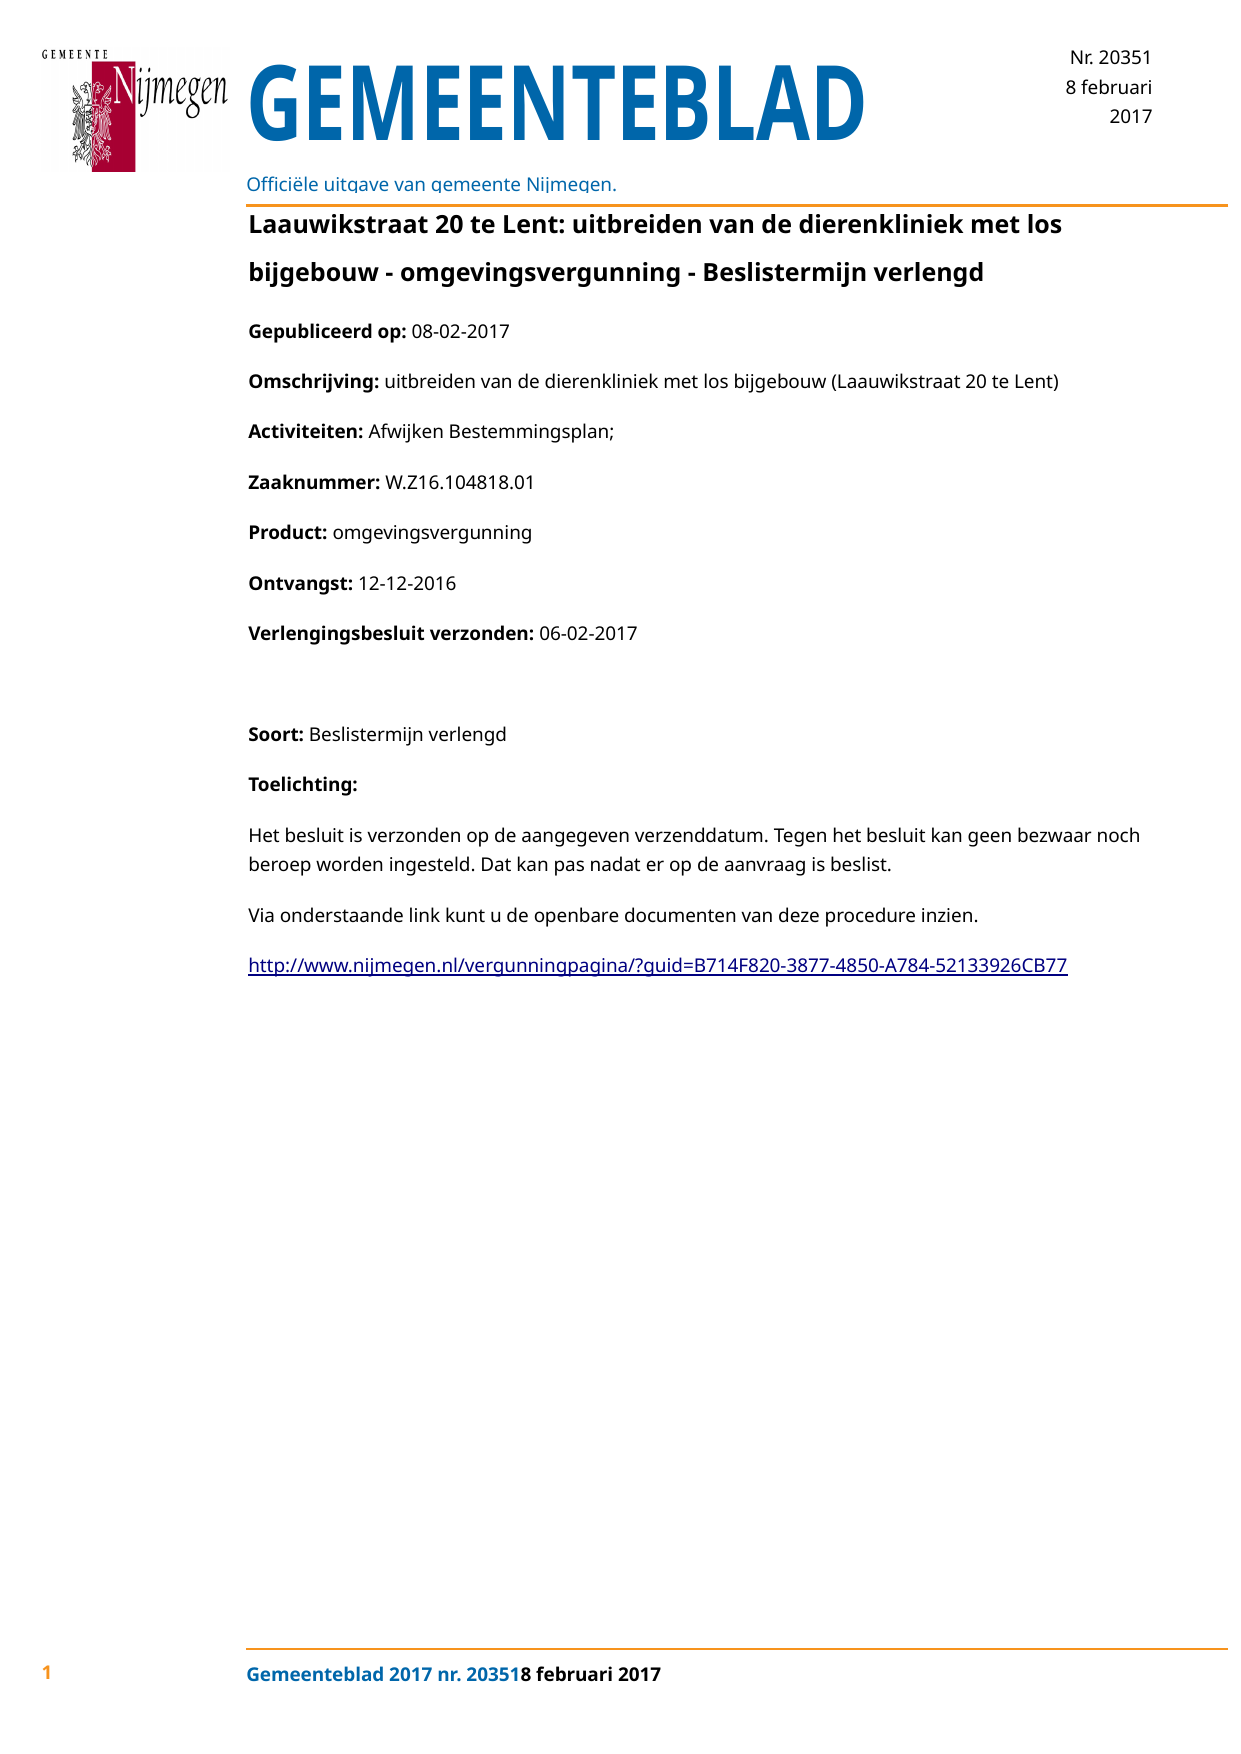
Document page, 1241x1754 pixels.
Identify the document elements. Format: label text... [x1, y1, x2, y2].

text Product: omgevingsvergunning [248, 519, 1152, 545]
text Verlengingsbesluit verzonden: 06-02-2017 [248, 620, 1152, 646]
text Gepubliceerd op: 08-02-2017 [248, 318, 1152, 344]
text Via onderstaande link kunt u de openbare documenten van deze procedure inzien. [248, 902, 1152, 928]
text Omschrijving: uitbreiden van de dierenkliniek met los bijgebouw (Laauwikstraat 20 te Lent) [248, 368, 1152, 394]
picture [41, 47, 231, 172]
text Toelichting: [248, 772, 1152, 797]
text Activiteiten: Afwijken Bestemmingsplan; [248, 419, 1152, 444]
text Laauwikstraat 20 te Lent: uitbreiden van de dierenkliniek met los bijgebouw - omgevingsvergunning - Beslistermijn verlengd [248, 207, 1152, 288]
text Soort: Beslistermijn verlengd [248, 721, 1152, 747]
text Zaaknummer: W.Z16.104818.01 [248, 469, 1152, 495]
text Ontvangst: 12-12-2016 [248, 570, 1152, 596]
text http://www.nijmegen.nl/vergunningpagina/?guid=B714F820-3877-4850-A784-52133926CB77 [248, 952, 1152, 978]
text Het besluit is verzonden op de aangegeven verzenddatum. Tegen het besluit kan geen bezwaar noch beroep worden ingesteld. Dat kan pas nadat er op de aanvraag is beslist. [248, 822, 1152, 877]
